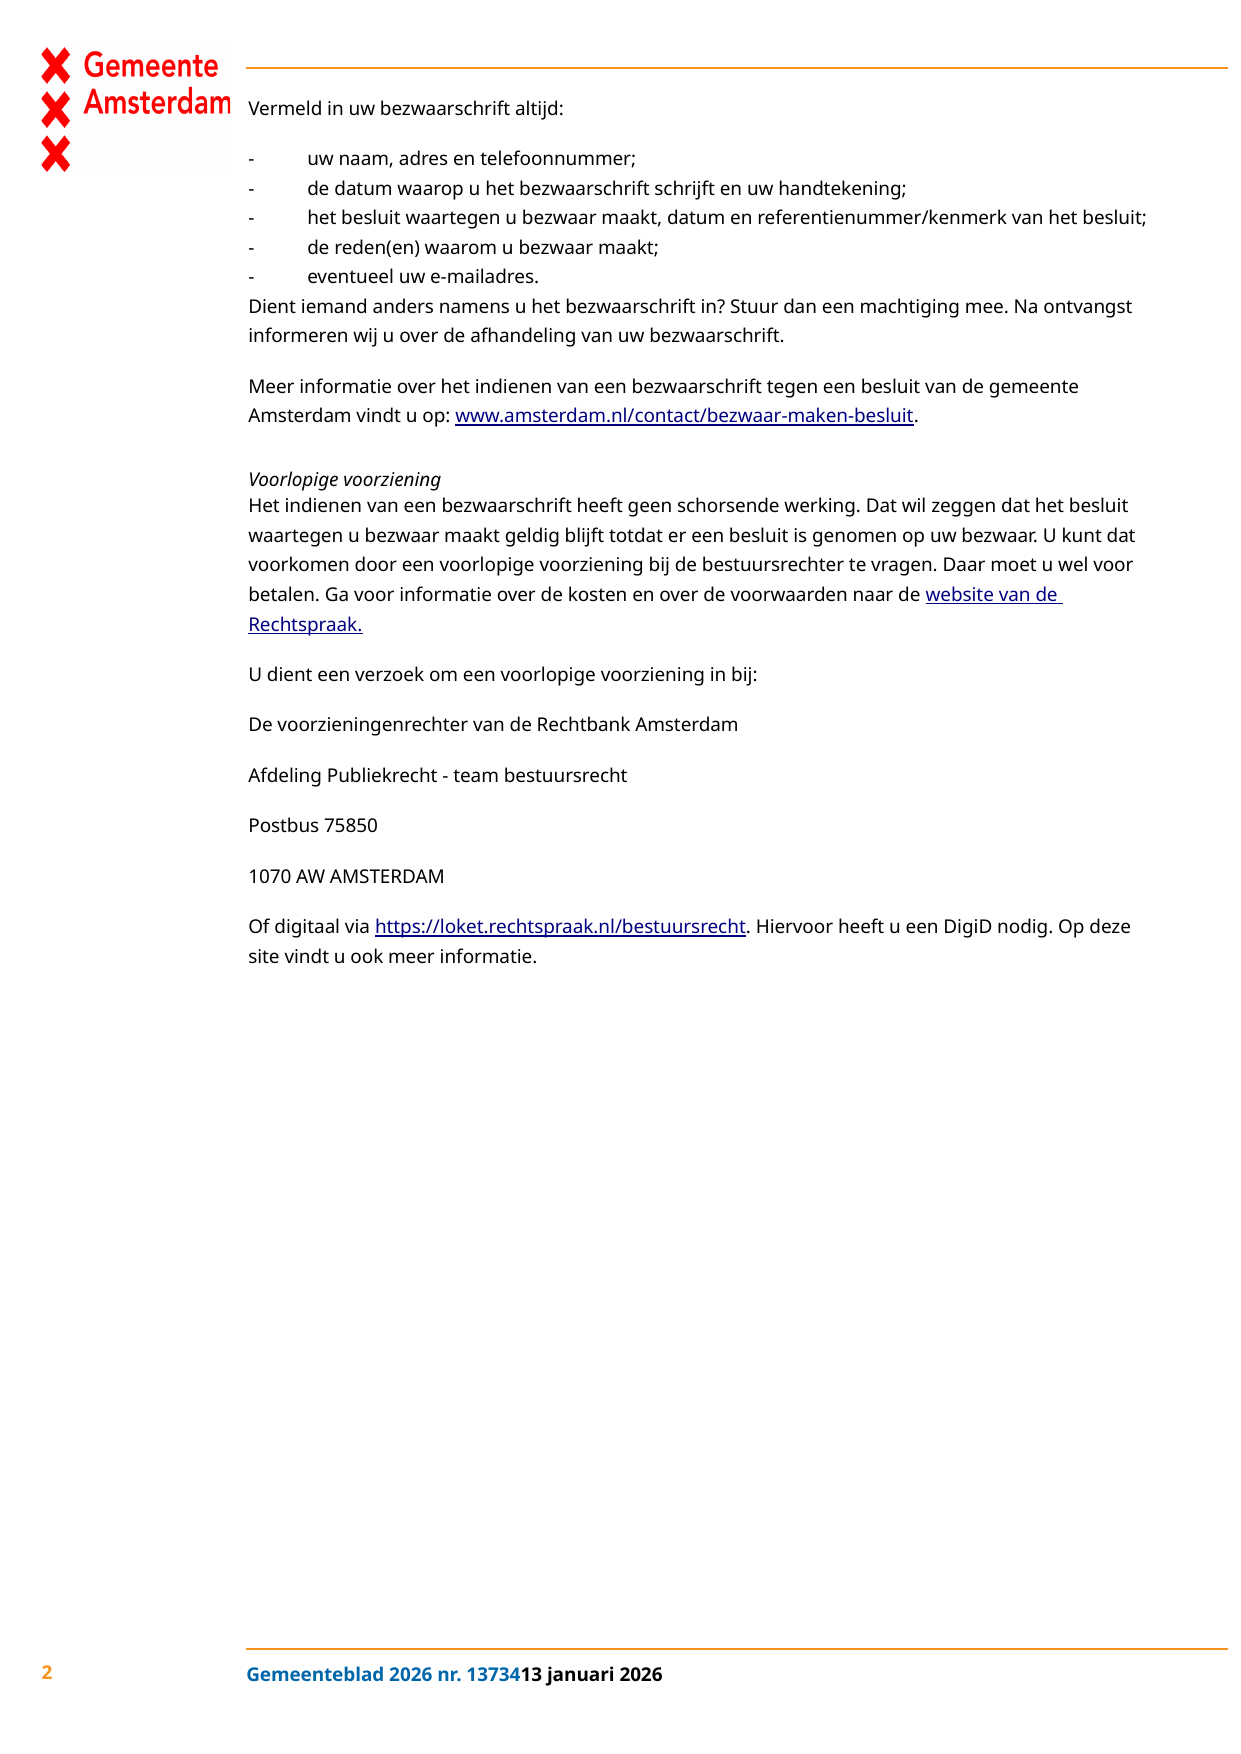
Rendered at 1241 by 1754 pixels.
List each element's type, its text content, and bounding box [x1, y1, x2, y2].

text De voorzieningenrechter van de Rechtbank Amsterdam [248, 712, 1152, 737]
text Of digitaal via https://loket.rechtspraak.nl/bestuursrecht. Hiervoor heeft u een DigiD nodig. Op deze site vindt u ook meer informatie. [248, 913, 1152, 968]
text 1070 AW AMSTERDAM [248, 863, 1152, 888]
text Vermeld in uw bezwaarschrift altijd: [248, 95, 1152, 121]
text Afdeling Publiekrecht - team bestuursrecht [248, 762, 1152, 788]
text Voorlopige voorziening [248, 467, 1152, 492]
list uw naam, adres en telefoonnummer; [248, 145, 1152, 171]
text U dient een verzoek om een voorlopige voorziening in bij: [248, 661, 1152, 687]
text Dient iemand anders namens u het bezwaarschrift in? Stuur dan een machtiging mee. Na ontvangst informeren wij u over de afhandeling van uw bezwaarschrift. [248, 293, 1152, 348]
list het besluit waartegen u bezwaar maakt, datum en referentienummer/kenmerk van het besluit; [248, 204, 1152, 230]
list de datum waarop u het bezwaarschrift schrijft en uw handtekening; [248, 175, 1152, 201]
picture [41, 47, 231, 172]
text Het indienen van een bezwaarschrift heeft geen schorsende werking. Dat wil zeggen dat het besluit waartegen u bezwaar maakt geldig blijft totdat er een besluit is genomen op uw bezwaar. U kunt dat voorkomen door een voorlopige voorziening bij de bestuursrechter te vragen. Daar moet u wel voor betalen. Ga voor informatie over de kosten en over de voorwaarden naar de website van de Rechtspraak. [248, 492, 1152, 636]
list de reden(en) waarom u bezwaar maakt; [248, 234, 1152, 260]
text Postbus 75850 [248, 812, 1152, 838]
list eventueel uw e-mailadres. [248, 263, 1152, 289]
text Meer informatie over het indienen van een bezwaarschrift tegen een besluit van de gemeente Amsterdam vindt u op: www.amsterdam.nl/contact/bezwaar-maken-besluit. [248, 373, 1152, 428]
